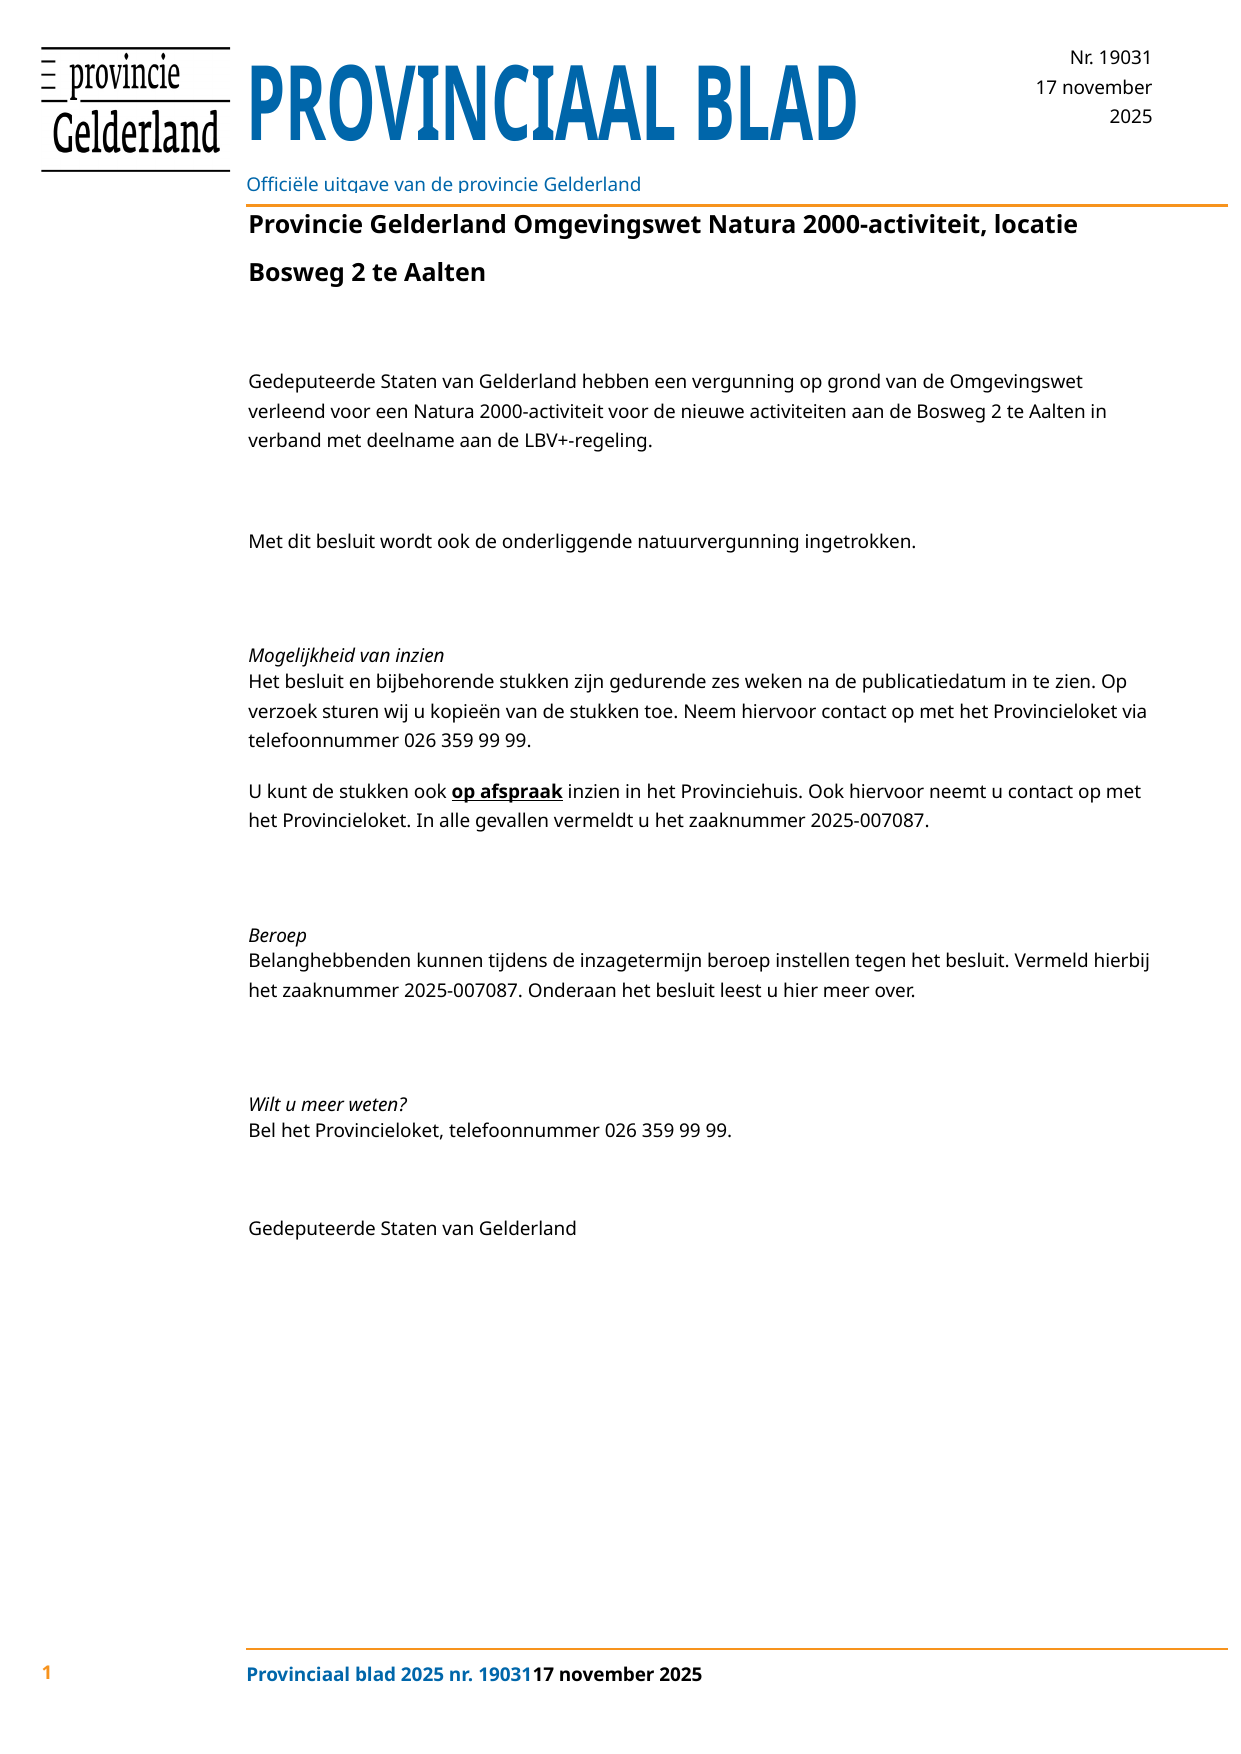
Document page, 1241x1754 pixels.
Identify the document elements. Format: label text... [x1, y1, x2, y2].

text Gedeputeerde Staten van Gelderland [248, 1216, 1152, 1241]
text Wilt u meer weten? [248, 1092, 1152, 1117]
text Beroep [248, 922, 1152, 948]
text Bel het Provincieloket, telefoonnummer 026 359 99 99. [248, 1117, 1152, 1143]
text Met dit besluit wordt ook de onderliggende natuurvergunning ingetrokken. [248, 528, 1152, 554]
text U kunt de stukken ook op afspraak inzien in het Provinciehuis. Ook hiervoor neemt u contact op met het Provincieloket. In alle gevallen vermeldt u het zaaknummer 2025-007087. [248, 778, 1152, 833]
text Gedeputeerde Staten van Gelderland hebben een vergunning op grond van de Omgevingswet verleend voor een Natura 2000-activiteit voor de nieuwe activiteiten aan de Bosweg 2 te Aalten in verband met deelname aan de LBV+-regeling. [248, 368, 1152, 453]
text Provincie Gelderland Omgevingswet Natura 2000-activiteit, locatie Bosweg 2 te Aalten [248, 207, 1152, 288]
text Belanghebbenden kunnen tijdens de inzagetermijn beroep instellen tegen het besluit. Vermeld hierbij het zaaknummer 2025-007087. Onderaan het besluit leest u hier meer over. [248, 948, 1152, 1003]
text Het besluit en bijbehorende stukken zijn gedurende zes weken na de publicatiedatum in te zien. Op verzoek sturen wij u kopieën van de stukken toe. Neem hiervoor contact op met het Provincieloket via telefoonnummer 026 359 99 99. [248, 668, 1152, 753]
text Mogelijkheid van inzien [248, 643, 1152, 668]
picture [41, 47, 231, 172]
